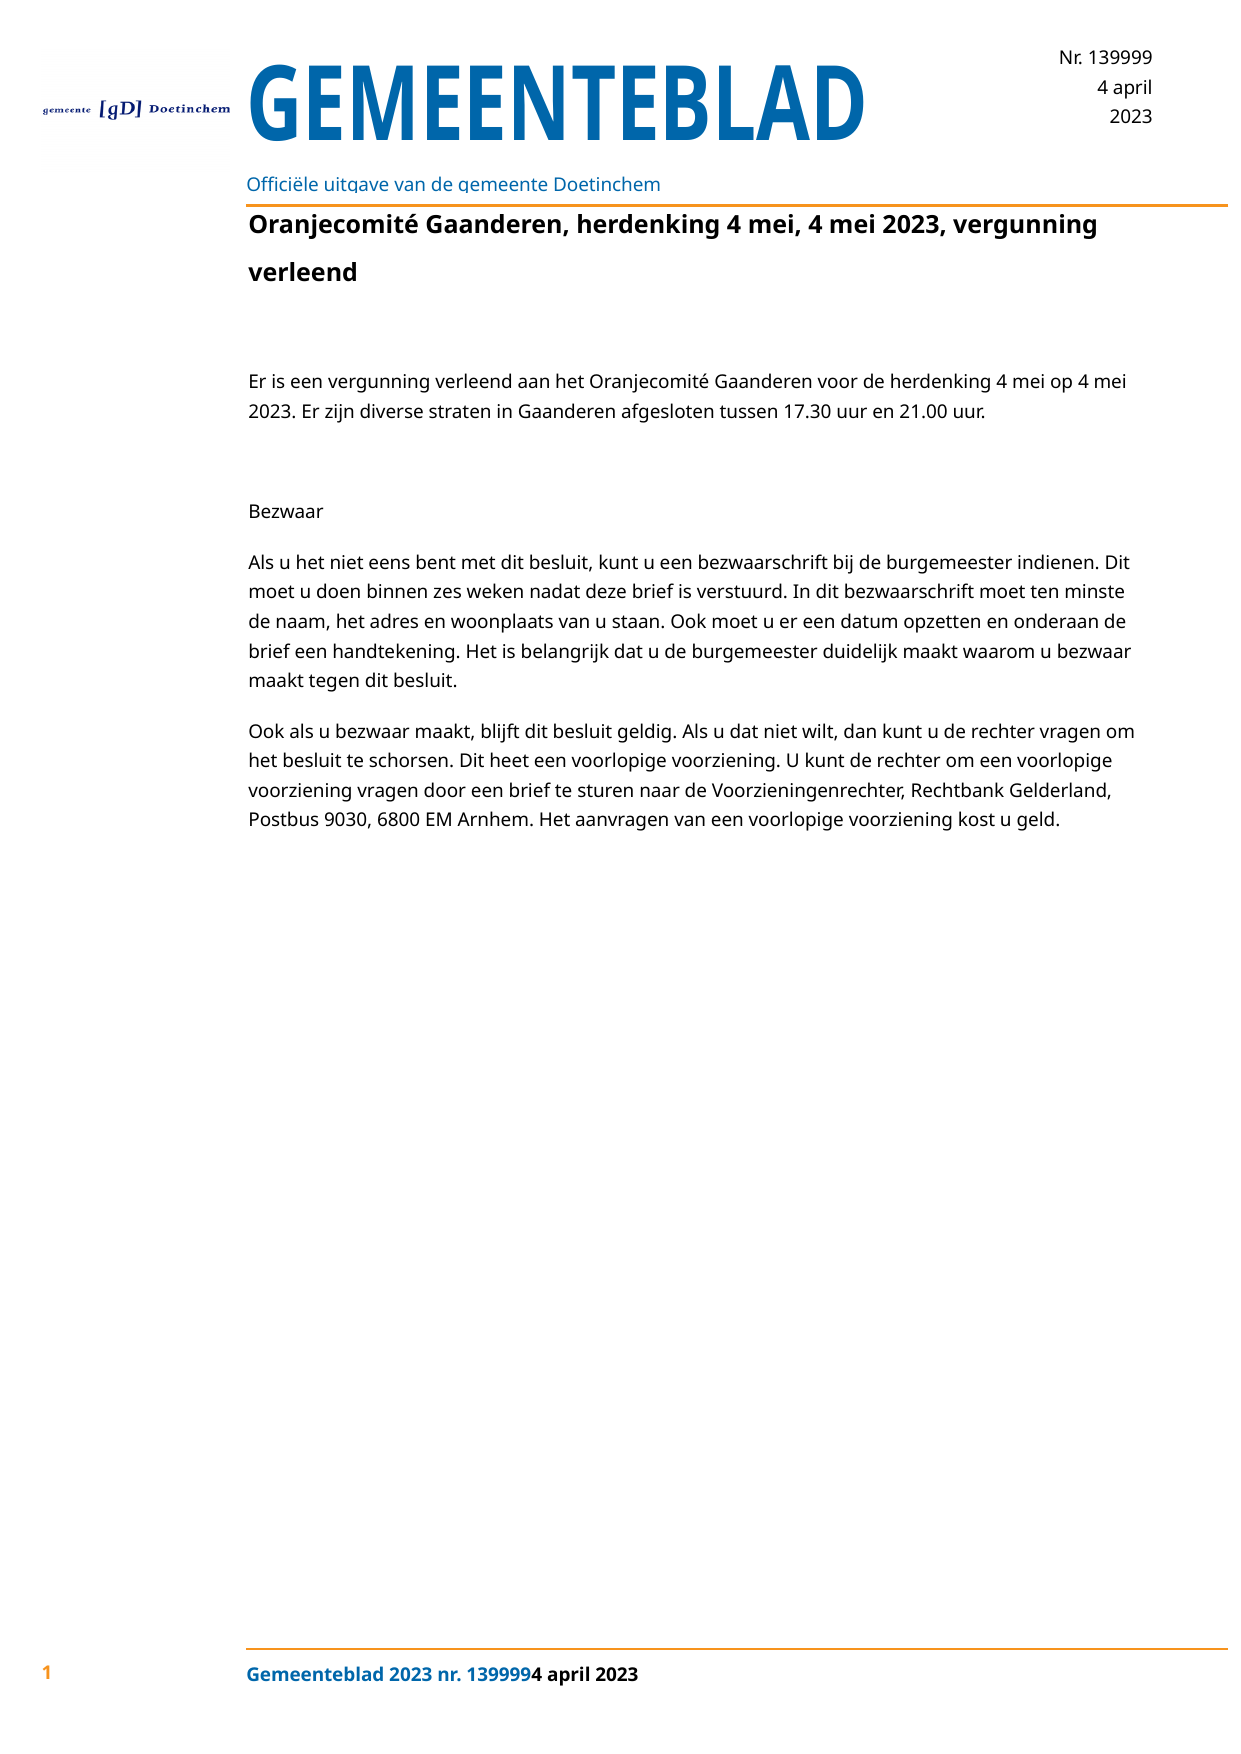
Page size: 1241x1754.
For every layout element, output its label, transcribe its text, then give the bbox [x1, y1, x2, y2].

text Ook als u bezwaar maakt, blijft dit besluit geldig. Als u dat niet wilt, dan kunt u de rechter vragen om het besluit te schorsen. Dit heet een voorlopige voorziening. U kunt de rechter om een voorlopige voorziening vragen door een brief te sturen naar de Voorzieningenrechter, Rechtbank Gelderland, Postbus 9030, 6800 EM Arnhem. Het aanvragen van een voorlopige voorziening kost u geld. [248, 718, 1152, 832]
text Oranjecomité Gaanderen, herdenking 4 mei, 4 mei 2023, vergunning verleend [248, 207, 1152, 288]
text Als u het niet eens bent met dit besluit, kunt u een bezwaarschrift bij de burgemeester indienen. Dit moet u doen binnen zes weken nadat deze brief is verstuurd. In dit bezwaarschrift moet ten minste de naam, het adres en woonplaats van u staan. Ook moet u er een datum opzetten en onderaan de brief een handtekening. Het is belangrijk dat u de burgemeester duidelijk maakt waarom u bezwaar maakt tegen dit besluit. [248, 549, 1152, 693]
text Er is een vergunning verleend aan het Oranjecomité Gaanderen voor de herdenking 4 mei op 4 mei 2023. Er zijn diverse straten in Gaanderen afgesloten tussen 17.30 uur en 21.00 uur. [248, 368, 1152, 424]
text Bezwaar [248, 499, 1152, 524]
picture [41, 47, 231, 172]
